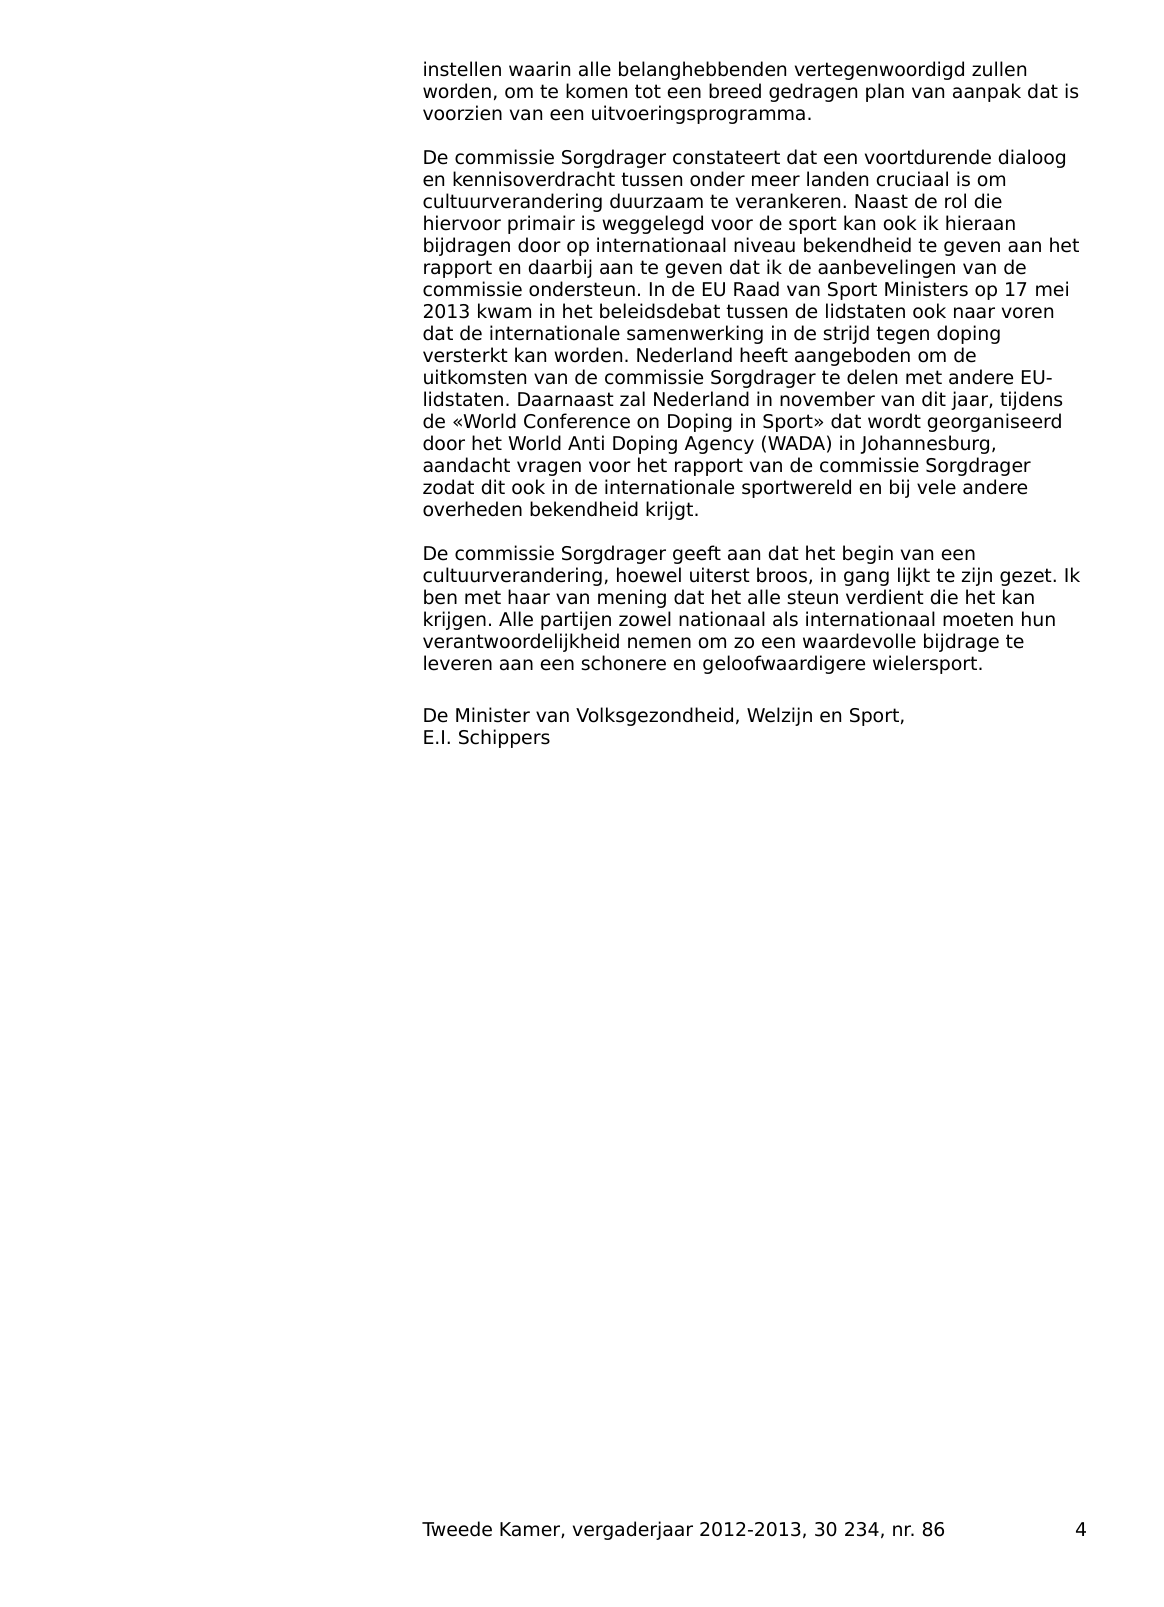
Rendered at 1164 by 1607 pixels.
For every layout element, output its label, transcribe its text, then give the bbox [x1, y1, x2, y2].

text De commissie Sorgdrager constateert dat een voortdurende dialoog en kennisoverdracht tussen onder meer landen cruciaal is om cultuurverandering duurzaam te verankeren. Naast de rol die hiervoor primair is weggelegd voor de sport kan ook ik hieraan bijdragen door op internationaal niveau bekendheid te geven aan het rapport en daarbij aan te geven dat ik de aanbevelingen van de commissie ondersteun. In de EU Raad van Sport Ministers op 17 mei 2013 kwam in het beleidsdebat tussen de lidstaten ook naar voren dat de internationale samenwerking in de strijd tegen doping versterkt kan worden. Nederland heeft aangeboden om de uitkomsten van de commissie Sorgdrager te delen met andere EU-lidstaten. Daarnaast zal Nederland in november van dit jaar, tijdens de «World Conference on Doping in Sport» dat wordt georganiseerd door het World Anti Doping Agency (WADA) in Johannesburg, aandacht vragen voor het rapport van de commissie Sorgdrager zodat dit ook in de internationale sportwereld en bij vele andere overheden bekendheid krijgt. [422, 147, 1087, 521]
text instellen waarin alle belanghebbenden vertegenwoordigd zullen worden, om te komen tot een breed gedragen plan van aanpak dat is voorzien van een uitvoeringsprogramma. [422, 59, 1087, 125]
text De commissie Sorgdrager geeft aan dat het begin van een cultuurverandering, hoewel uiterst broos, in gang lijkt te zijn gezet. Ik ben met haar van mening dat het alle steun verdient die het kan krijgen. Alle partijen zowel nationaal als internationaal moeten hun verantwoordelijkheid nemen om zo een waardevolle bijdrage te leveren aan een schonere en geloofwaardigere wielersport. [422, 543, 1087, 675]
text De Minister van Volksgezondheid, Welzijn en Sport, E.I. Schippers [422, 705, 1087, 749]
